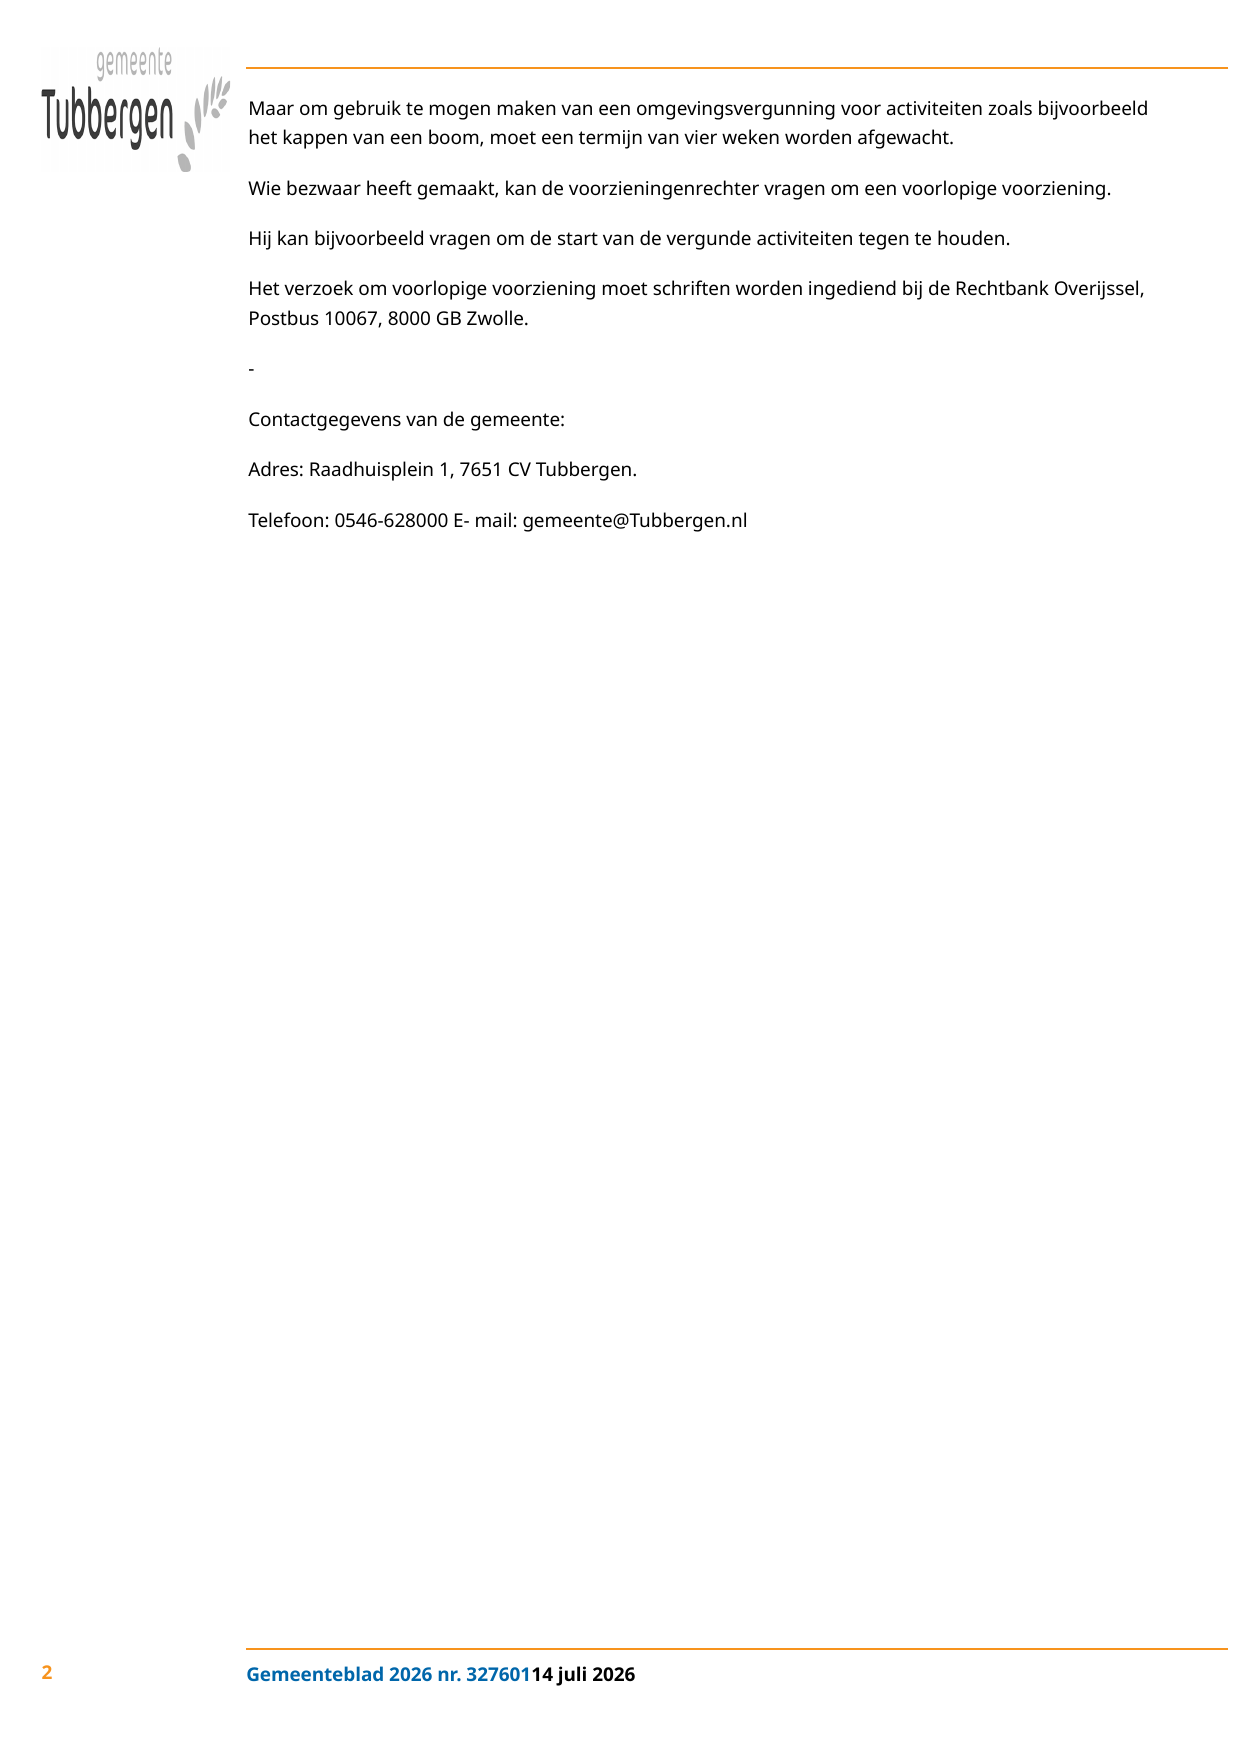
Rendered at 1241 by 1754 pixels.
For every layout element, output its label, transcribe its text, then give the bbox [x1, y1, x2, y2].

text Hij kan bijvoorbeeld vragen om de start van de vergunde activiteiten tegen te houden. [248, 225, 1152, 251]
text Contactgegevens van de gemeente: [248, 406, 1152, 432]
text Maar om gebruik te mogen maken van een omgevingsvergunning voor activiteiten zoals bijvoorbeeld het kappen van een boom, moet een termijn van vier weken worden afgewacht. [248, 95, 1152, 150]
text - [248, 356, 1152, 381]
text Adres: Raadhuisplein 1, 7651 CV Tubbergen. [248, 456, 1152, 482]
picture [41, 47, 231, 172]
text Het verzoek om voorlopige voorziening moet schriften worden ingediend bij de Rechtbank Overijssel, Postbus 10067, 8000 GB Zwolle. [248, 276, 1152, 331]
text Telefoon: 0546-628000 E- mail: gemeente@Tubbergen.nl [248, 507, 1152, 533]
text Wie bezwaar heeft gemaakt, kan de voorzieningenrechter vragen om een voorlopige voorziening. [248, 175, 1152, 201]
